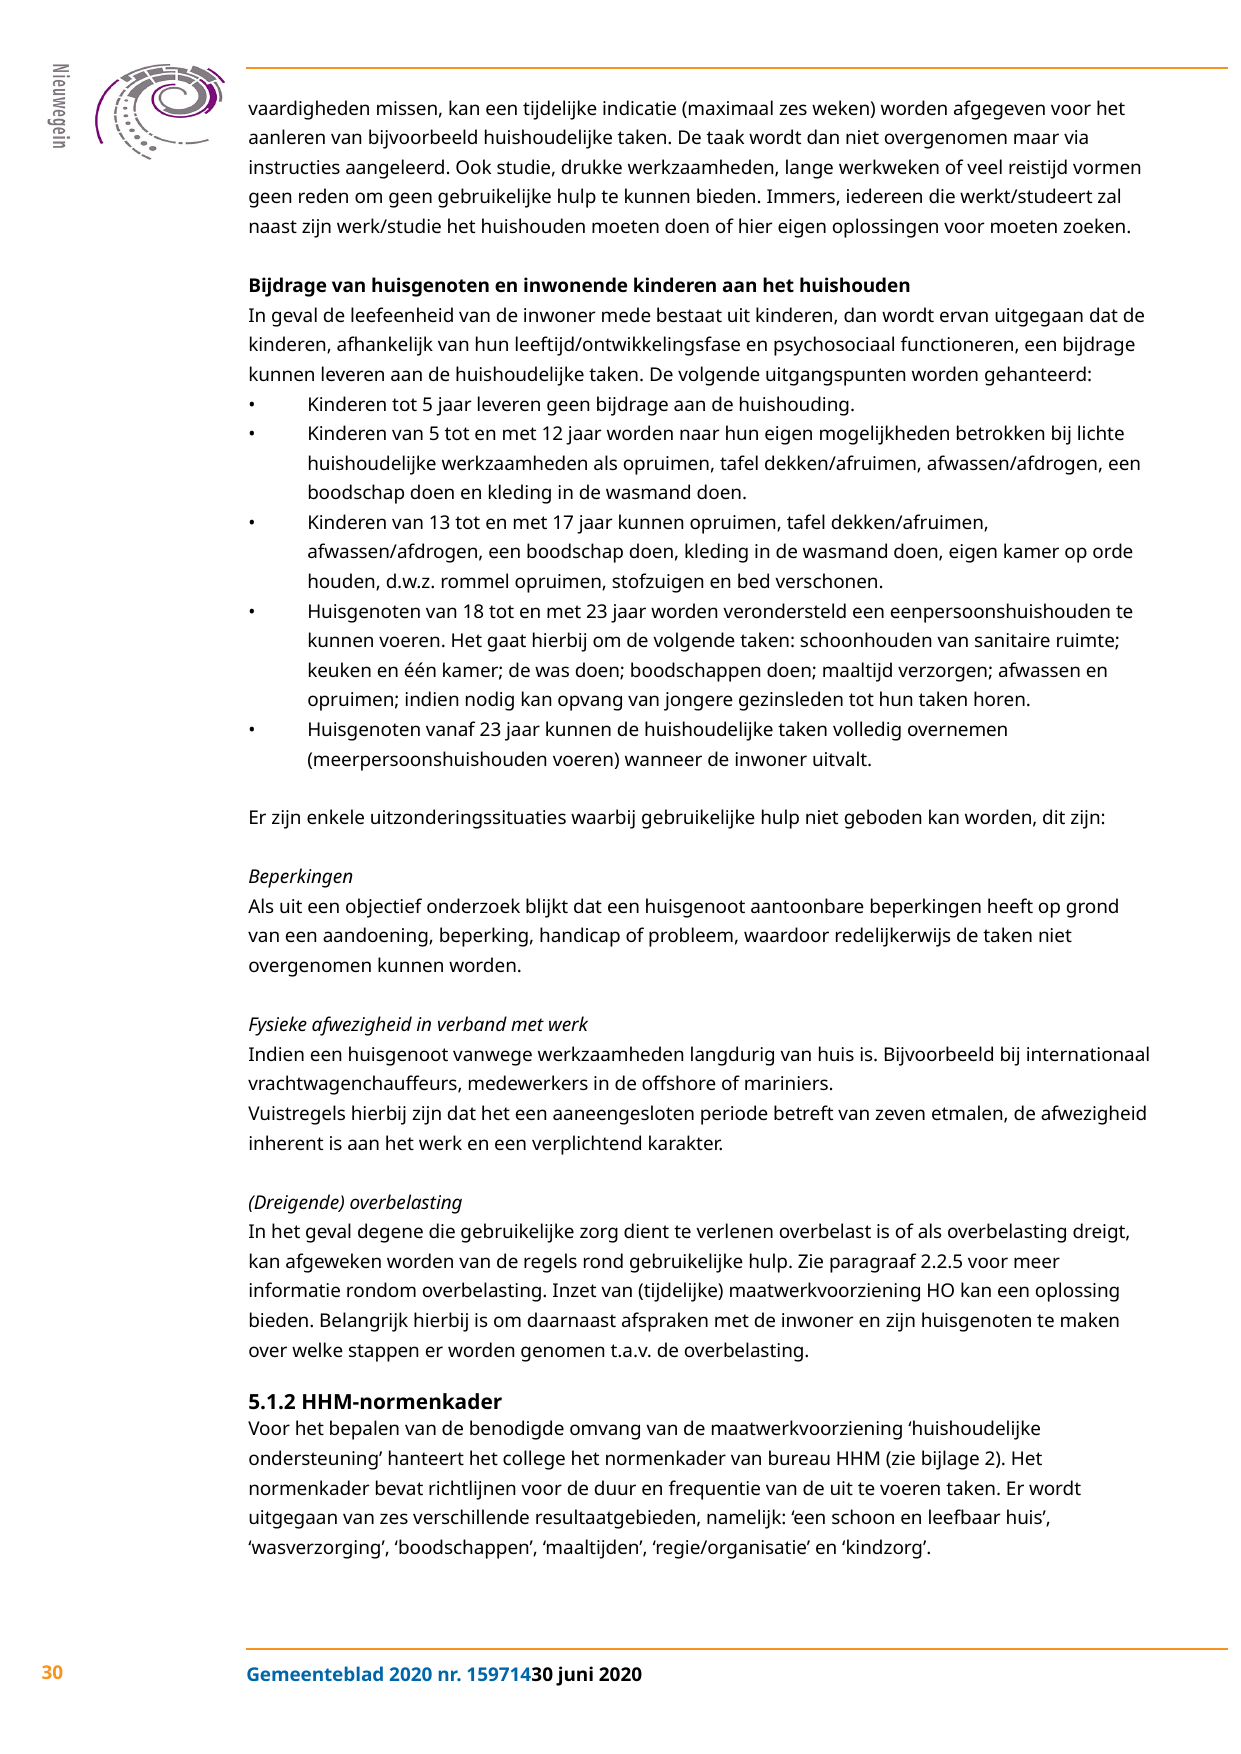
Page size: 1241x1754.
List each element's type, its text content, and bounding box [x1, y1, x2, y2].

text Voor het bepalen van de benodigde omvang van de maatwerkvoorziening ‘huishoudelijke ondersteuning’ hanteert het college het normenkader van bureau HHM (zie bijlage 2). Het normenkader bevat richtlijnen voor de duur en frequentie van de uit te voeren taken. Er wordt uitgegaan van zes verschillende resultaatgebieden, namelijk: ‘een schoon en leefbaar huis’, ‘wasverzorging’, ‘boodschappen’, ‘maaltijden’, ‘regie/organisatie’ en ‘kindzorg’. [248, 1416, 1152, 1560]
text 5.1.2 HHM-normenkader [248, 1387, 1152, 1416]
text vaardigheden missen, kan een tijdelijke indicatie (maximaal zes weken) worden afgegeven voor het aanleren van bijvoorbeeld huishoudelijke taken. De taak wordt dan niet overgenomen maar via instructies aangeleerd. Ook studie, drukke werkzaamheden, lange werkweken of veel reistijd vormen geen reden om geen gebruikelijke hulp te kunnen bieden. Immers, iedereen die werkt/studeert zal naast zijn werk/studie het huishouden moeten doen of hier eigen oplossingen voor moeten zoeken. [248, 95, 1152, 239]
text Indien een huisgenoot vanwege werkzaamheden langdurig van huis is. Bijvoorbeeld bij internationaal vrachtwagenchauffeurs, medewerkers in de offshore of mariniers. [248, 1041, 1152, 1096]
text Fysieke afwezigheid in verband met werk [248, 1011, 1152, 1037]
text Vuistregels hierbij zijn dat het een aaneengesloten periode betreft van zeven etmalen, de afwezigheid inherent is aan het werk en een verplichtend karakter. [248, 1100, 1152, 1155]
text Als uit een objectief onderzoek blijkt dat een huisgenoot aantoonbare beperkingen heeft op grond van een aandoening, beperking, handicap of probleem, waardoor redelijkerwijs de taken niet overgenomen kunnen worden. [248, 893, 1152, 978]
text Beperkingen [248, 863, 1152, 889]
text Er zijn enkele uitzonderingssituaties waarbij gebruikelijke hulp niet geboden kan worden, dit zijn: [248, 804, 1152, 830]
text (Dreigende) overbelasting [248, 1189, 1152, 1214]
table_header Bijdrage van huisgenoten en inwonende kinderen aan het huishouden In geval de leefeenheid van de inwoner mede bestaat uit kinderen, dan wordt ervan uitgegaan dat de kinderen, afhankelijk van hun leeftijd/ontwikkelingsfase en psychosociaal functioneren, een bijdrage kunnen leveren aan de huishoudelijke taken. De volgende uitgangspunten worden gehanteerd: Kinderen tot 5 jaar leveren geen bijdrage aan de huishouding. Kinderen van 5 tot en met 12 jaar worden naar hun eigen mogelijkheden betrokken bij lichte huishoudelijke werkzaamheden als opruimen, tafel dekken/afruimen, afwassen/afdrogen, een boodschap doen en kleding in de wasmand doen. Kinderen van 13 tot en met 17 jaar kunnen opruimen, tafel dekken/afruimen, afwassen/afdrogen, een boodschap doen, kleding in de wasmand doen, eigen kamer op orde houden, d.w.z. rommel opruimen, stofzuigen en bed verschonen. Huisgenoten van 18 tot en met 23 jaar worden verondersteld een eenpersoonshuishouden te kunnen voeren. Het gaat hierbij om de volgende taken: schoonhouden van sanitaire ruimte; keuken en één kamer; de was doen; boodschappen doen; maaltijd verzorgen; afwassen en opruimen; indien nodig kan opvang van jongere gezinsleden tot hun taken horen. Huisgenoten vanaf 23 jaar kunnen de huishoudelijke taken volledig overnemen (meerpersoonshuishouden voeren) wanneer de inwoner uitvalt. [248, 273, 1152, 771]
text In het geval degene die gebruikelijke zorg dient te verlenen overbelast is of als overbelasting dreigt, kan afgeweken worden van de regels rond gebruikelijke hulp. Zie paragraaf 2.2.5 voor meer informatie rondom overbelasting. Inzet van (tijdelijke) maatwerkvoorziening HO kan een oplossing bieden. Belangrijk hierbij is om daarnaast afspraken met de inwoner en zijn huisgenoten te maken over welke stappen er worden genomen t.a.v. de overbelasting. [248, 1218, 1152, 1362]
picture [41, 47, 231, 172]
